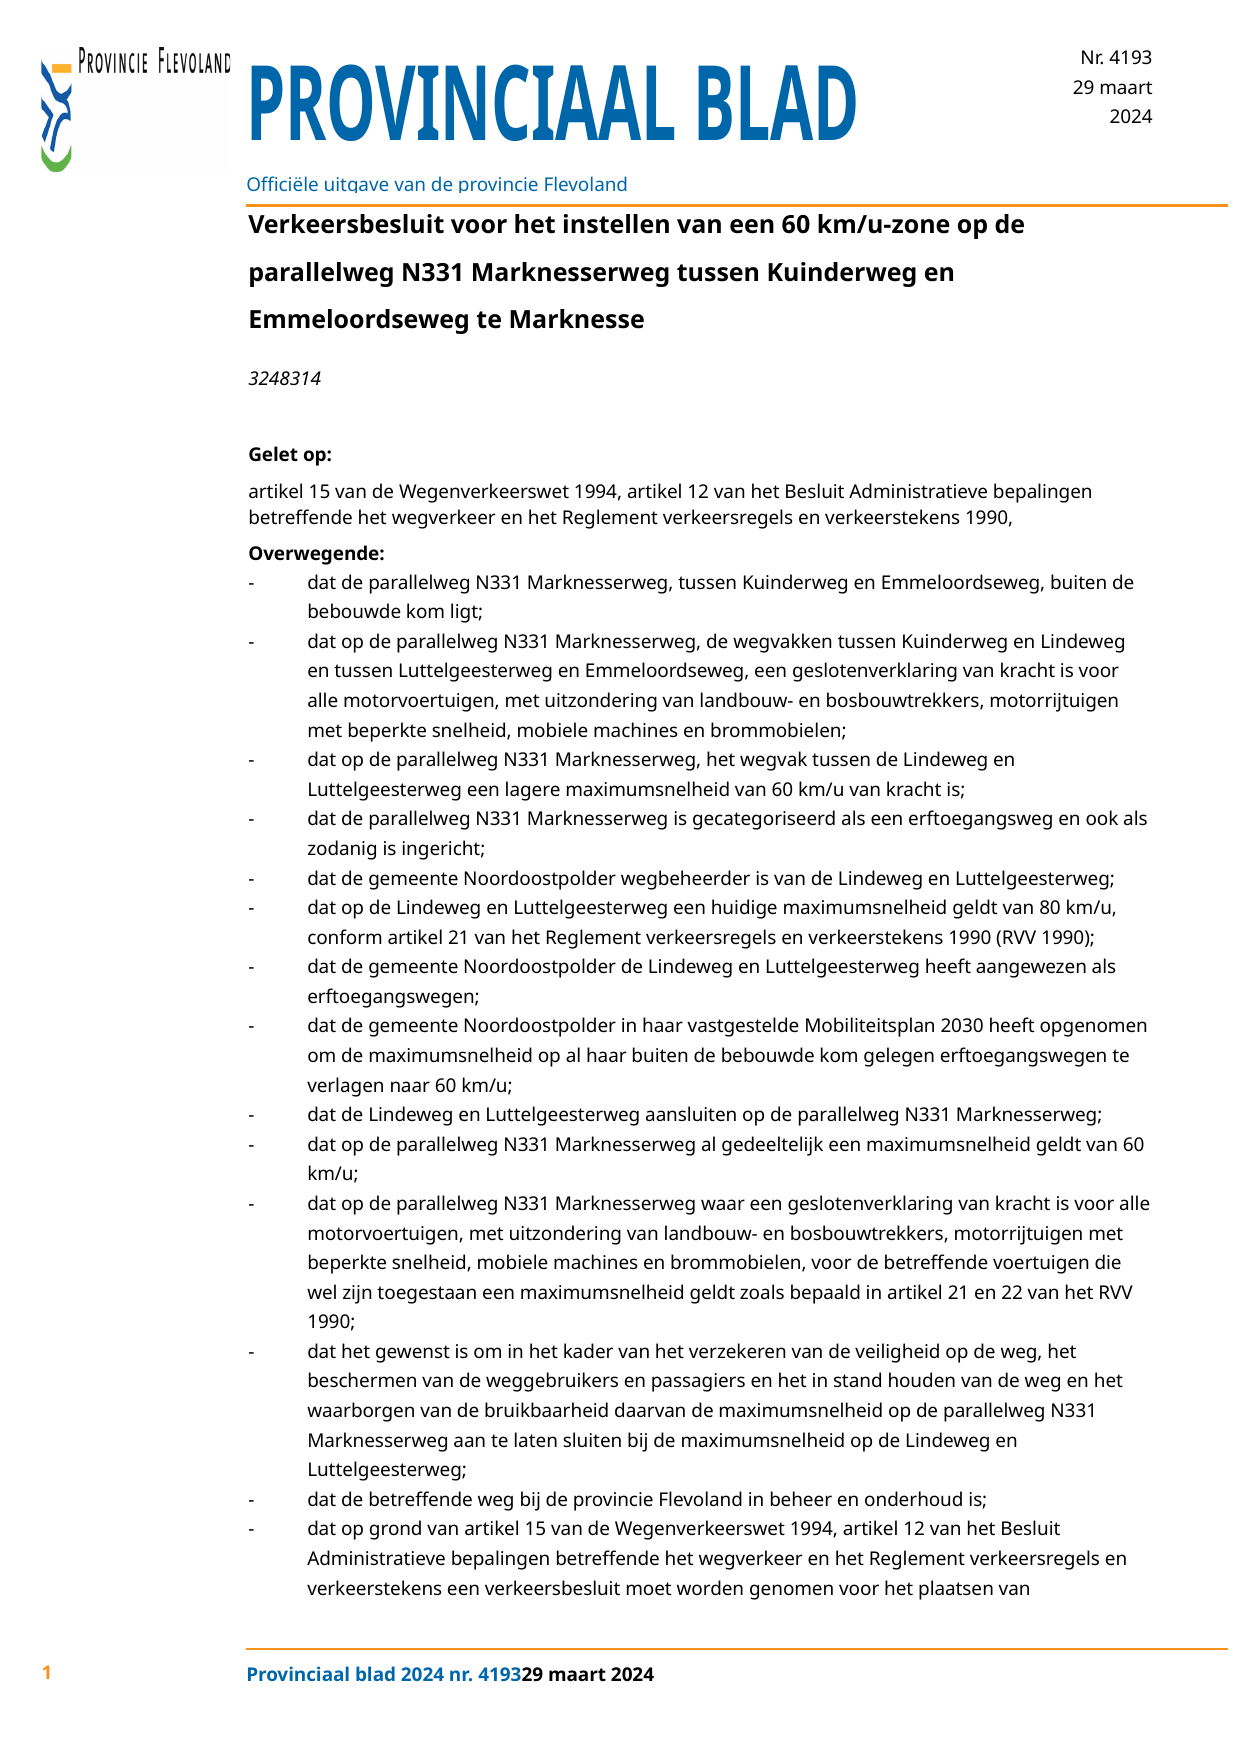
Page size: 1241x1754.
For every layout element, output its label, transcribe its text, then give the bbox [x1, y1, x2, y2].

text artikel 15 van de Wegenverkeerswet 1994, artikel 12 van het Besluit Administratieve bepalingen betreffende het wegverkeer en het Reglement verkeersregels en verkeerstekens 1990, [248, 478, 1152, 530]
list dat op de parallelweg N331 Marknesserweg, de wegvakken tussen Kuinderweg en Lindeweg en tussen Luttelgeesterweg en Emmeloordseweg, een geslotenverklaring van kracht is voor alle motorvoertuigen, met uitzondering van landbouw- en bosbouwtrekkers, motorrijtuigen met beperkte snelheid, mobiele machines en brommobielen; [248, 628, 1152, 743]
text Overwegende: [248, 541, 1152, 566]
picture [41, 47, 231, 172]
list dat op de Lindeweg en Luttelgeesterweg een huidige maximumsnelheid geldt van 80 km/u, conform artikel 21 van het Reglement verkeersregels en verkeerstekens 1990 (RVV 1990); [248, 894, 1152, 950]
list dat de gemeente Noordoostpolder de Lindeweg en Luttelgeesterweg heeft aangewezen als erftoegangswegen; [248, 953, 1152, 1009]
list dat op de parallelweg N331 Marknesserweg al gedeeltelijk een maximumsnelheid geldt van 60 km/u; [248, 1131, 1152, 1186]
list dat op de parallelweg N331 Marknesserweg, het wegvak tussen de Lindeweg en Luttelgeesterweg een lagere maximumsnelheid van 60 km/u van kracht is; [248, 746, 1152, 802]
text Verkeersbesluit voor het instellen van een 60 km/u-zone op de parallelweg N331 Marknesserweg tussen Kuinderweg en Emmeloordseweg te Marknesse [248, 207, 1152, 336]
text 3248314 [248, 366, 1152, 391]
list dat de gemeente Noordoostpolder wegbeheerder is van de Lindeweg en Luttelgeesterweg; [248, 865, 1152, 891]
text Gelet op: [248, 442, 1152, 467]
list dat de parallelweg N331 Marknesserweg is gecategoriseerd als een erftoegangsweg en ook als zodanig is ingericht; [248, 806, 1152, 861]
list dat op de parallelweg N331 Marknesserweg waar een geslotenverklaring van kracht is voor alle motorvoertuigen, met uitzondering van landbouw- en bosbouwtrekkers, motorrijtuigen met beperkte snelheid, mobiele machines en brommobielen, voor de betreffende voertuigen die wel zijn toegestaan een maximumsnelheid geldt zoals bepaald in artikel 21 en 22 van het RVV 1990; [248, 1190, 1152, 1334]
list dat op grond van artikel 15 van de Wegenverkeerswet 1994, artikel 12 van het Besluit Administratieve bepalingen betreffende het wegverkeer en het Reglement verkeersregels en verkeerstekens een verkeersbesluit moet worden genomen voor het plaatsen van [248, 1516, 1152, 1601]
list dat de Lindeweg en Luttelgeesterweg aansluiten op de parallelweg N331 Marknesserweg; [248, 1101, 1152, 1127]
list dat de gemeente Noordoostpolder in haar vastgestelde Mobiliteitsplan 2030 heeft opgenomen om de maximumsnelheid op al haar buiten de bebouwde kom gelegen erftoegangswegen te verlagen naar 60 km/u; [248, 1013, 1152, 1098]
list dat de parallelweg N331 Marknesserweg, tussen Kuinderweg en Emmeloordseweg, buiten de bebouwde kom ligt; [248, 569, 1152, 624]
list dat de betreffende weg bij de provincie Flevoland in beheer en onderhoud is; [248, 1486, 1152, 1512]
list dat het gewenst is om in het kader van het verzekeren van de veiligheid op de weg, het beschermen van de weggebruikers en passagiers en het in stand houden van de weg en het waarborgen van de bruikbaarheid daarvan de maximumsnelheid op de parallelweg N331 Marknesserweg aan te laten sluiten bij de maximumsnelheid op de Lindeweg en Luttelgeesterweg; [248, 1338, 1152, 1482]
